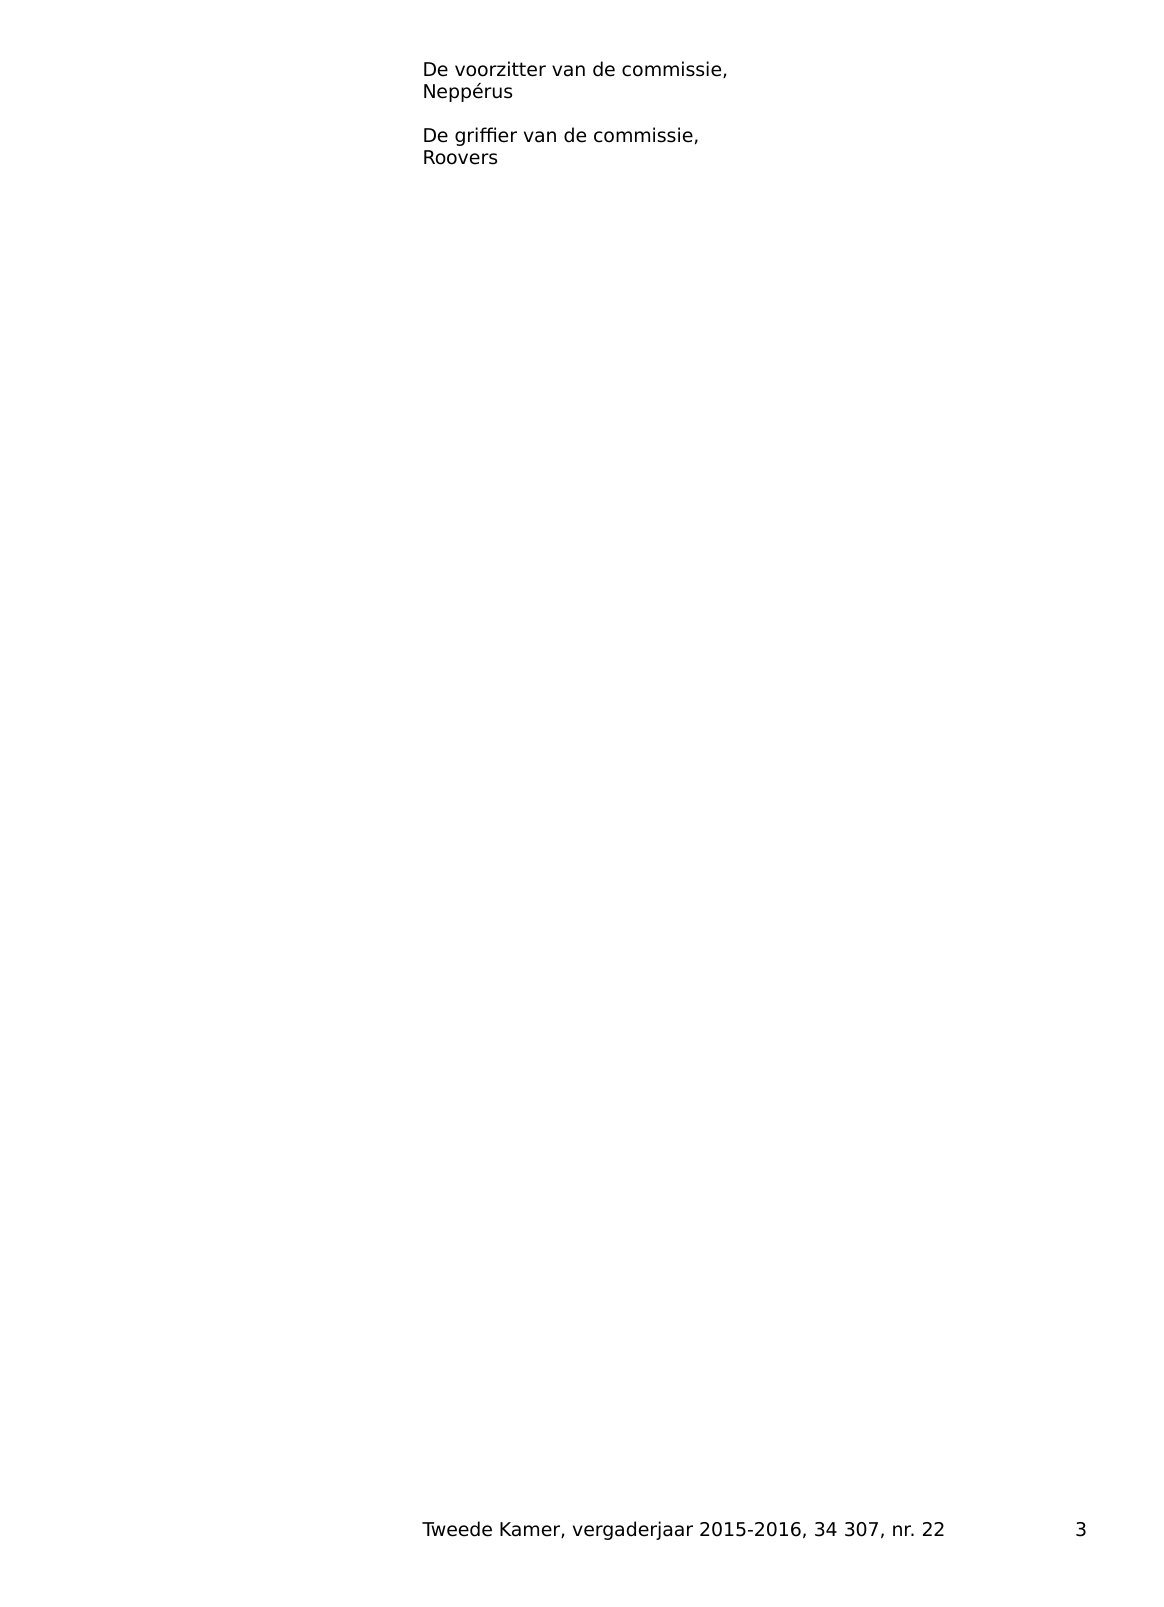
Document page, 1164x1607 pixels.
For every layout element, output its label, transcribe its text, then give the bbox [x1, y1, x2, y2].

text De griffier van de commissie, Roovers [422, 125, 1087, 169]
text De voorzitter van de commissie, Neppérus [422, 59, 1087, 103]
